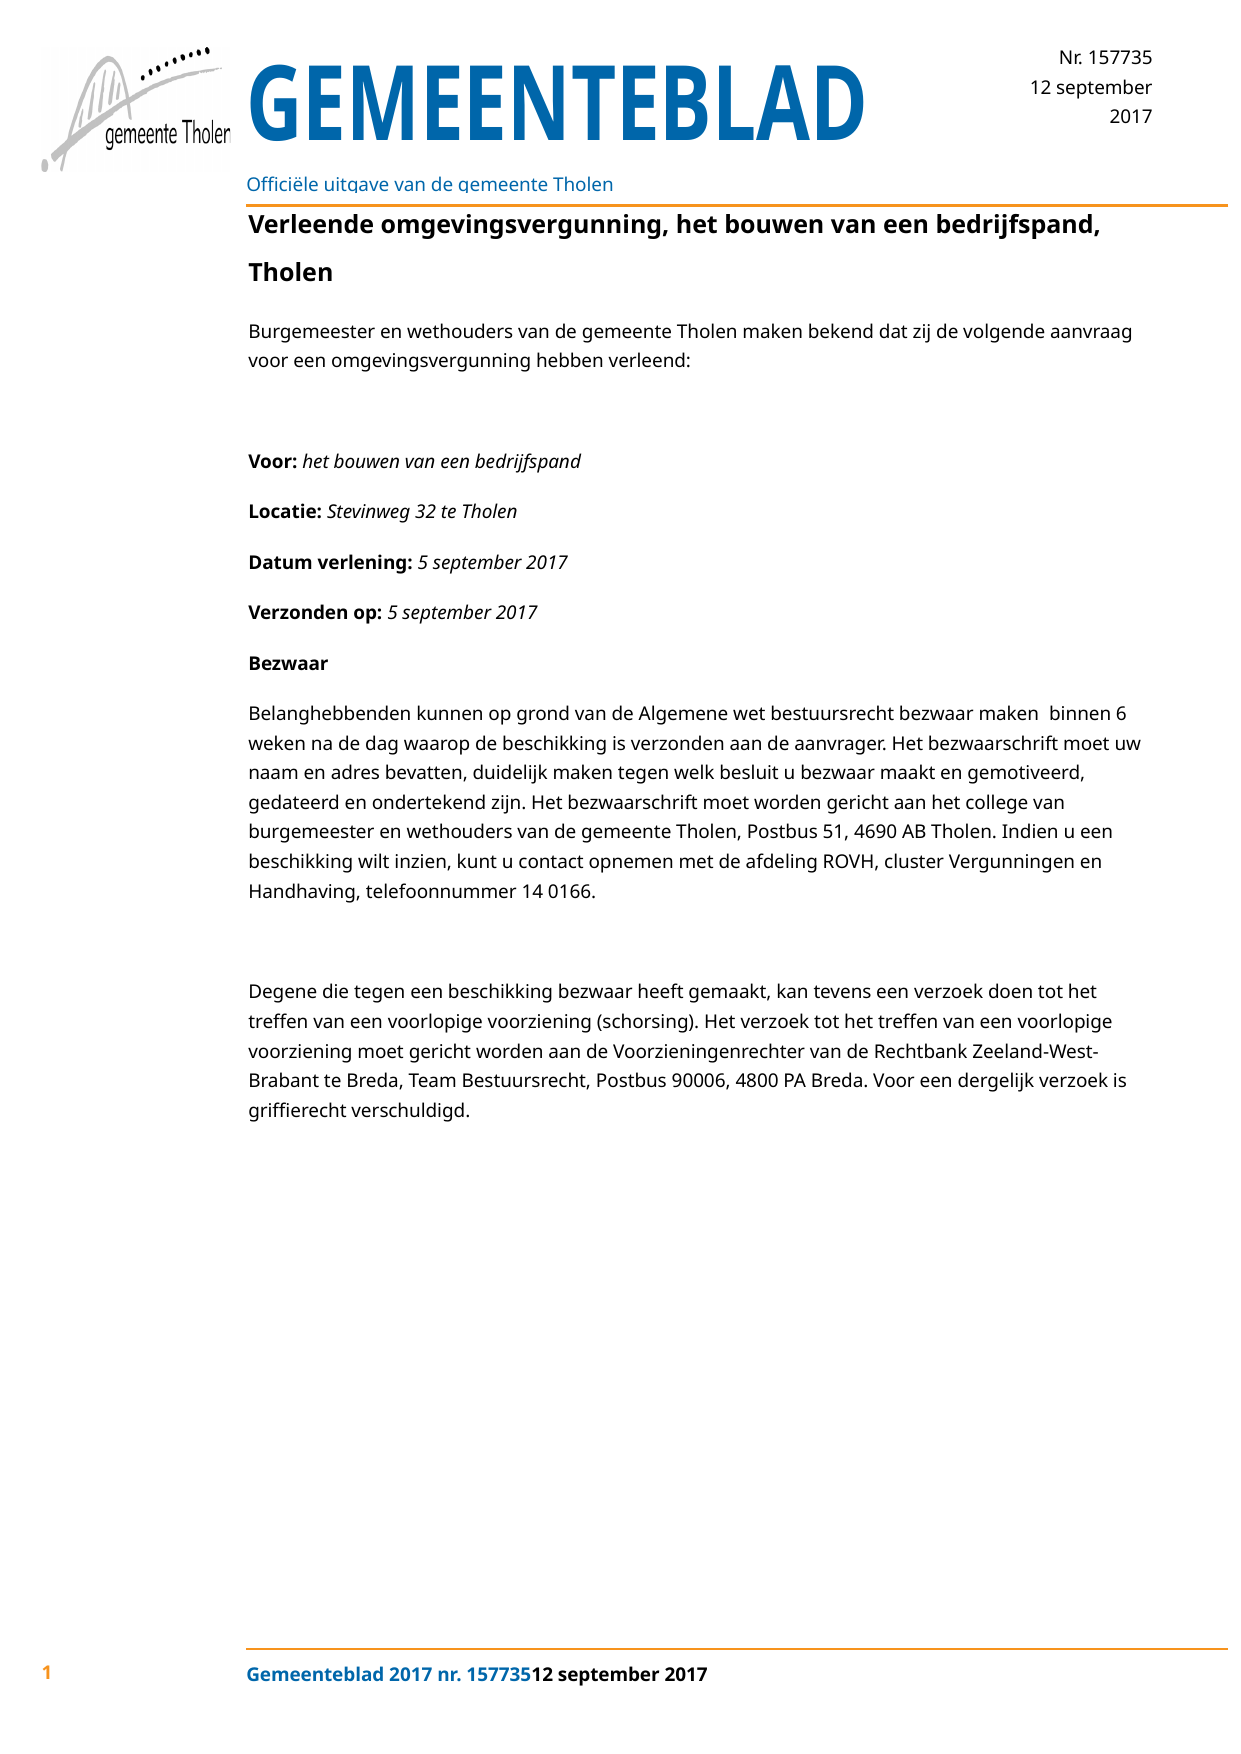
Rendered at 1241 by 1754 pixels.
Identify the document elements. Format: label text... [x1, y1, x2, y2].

text Verleende omgevingsvergunning, het bouwen van een bedrijfspand, Tholen [248, 207, 1152, 288]
picture [41, 47, 231, 172]
text Locatie: Stevinweg 32 te Tholen [248, 499, 1152, 524]
text Bezwaar [248, 650, 1152, 676]
text Datum verlening: 5 september 2017 [248, 549, 1152, 575]
text Voor: het bouwen van een bedrijfspand [248, 448, 1152, 474]
text Verzonden op: 5 september 2017 [248, 599, 1152, 625]
text Burgemeester en wethouders van de gemeente Tholen maken bekend dat zij de volgende aanvraag voor een omgevingsvergunning hebben verleend: [248, 318, 1152, 373]
text Degene die tegen een beschikking bezwaar heeft gemaakt, kan tevens een verzoek doen tot het treffen van een voorlopige voorziening (schorsing). Het verzoek tot het treffen van een voorlopige voorziening moet gericht worden aan de Voorzieningenrechter van de Rechtbank Zeeland-West-Brabant te Breda, Team Bestuursrecht, Postbus 90006, 4800 PA Breda. Voor een dergelijk verzoek is griffierecht verschuldigd. [248, 979, 1152, 1123]
text Belanghebbenden kunnen op grond van de Algemene wet bestuursrecht bezwaar maken binnen 6 weken na de dag waarop de beschikking is verzonden aan de aanvrager. Het bezwaarschrift moet uw naam en adres bevatten, duidelijk maken tegen welk besluit u bezwaar maakt en gemotiveerd, gedateerd en ondertekend zijn. Het bezwaarschrift moet worden gericht aan het college van burgemeester en wethouders van de gemeente Tholen, Postbus 51, 4690 AB Tholen. Indien u een beschikking wilt inzien, kunt u contact opnemen met de afdeling ROVH, cluster Vergunningen en Handhaving, telefoonnummer 14 0166. [248, 700, 1152, 904]
